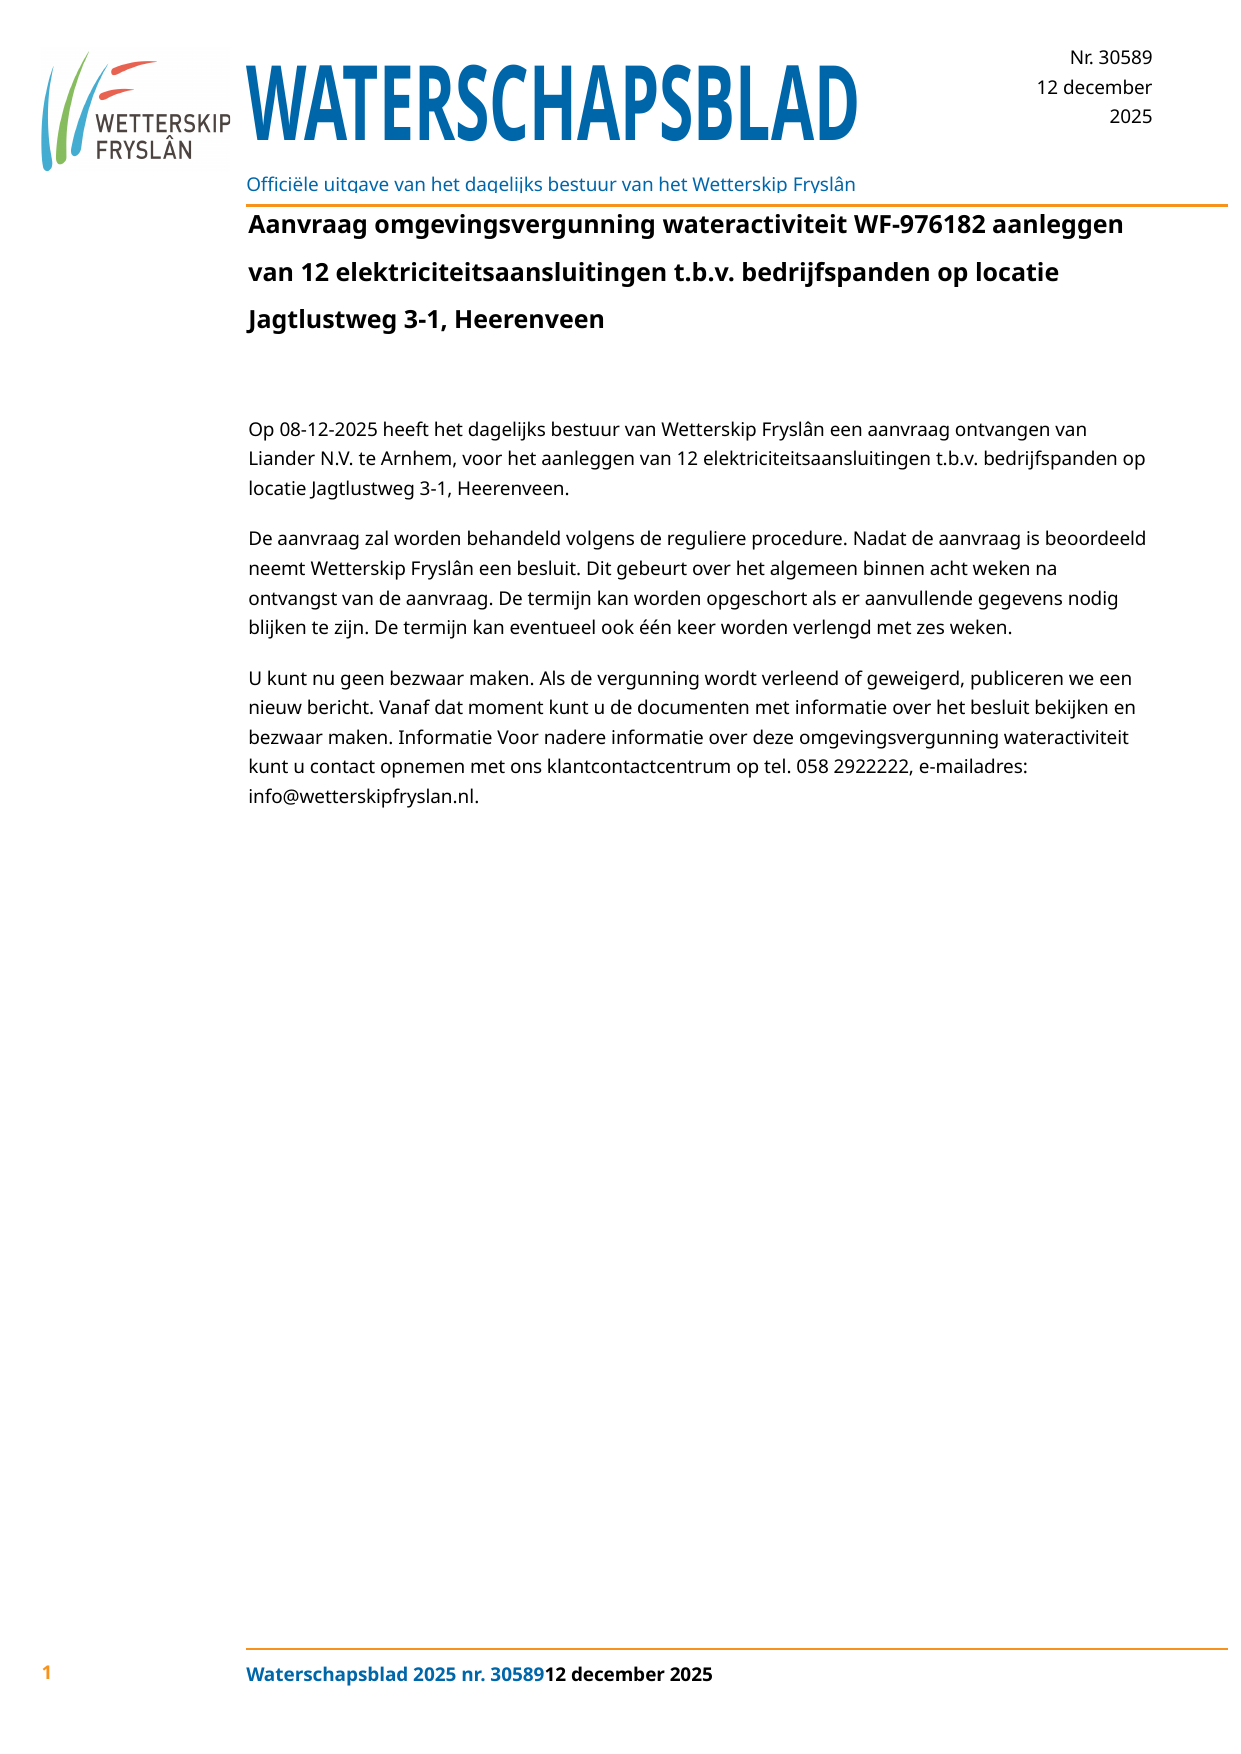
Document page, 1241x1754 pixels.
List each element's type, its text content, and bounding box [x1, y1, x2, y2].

text Op 08-12-2025 heeft het dagelijks bestuur van Wetterskip Fryslân een aanvraag ontvangen van Liander N.V. te Arnhem, voor het aanleggen van 12 elektriciteitsaansluitingen t.b.v. bedrijfspanden op locatie Jagtlustweg 3-1, Heerenveen. [248, 416, 1152, 501]
text U kunt nu geen bezwaar maken. Als de vergunning wordt verleend of geweigerd, publiceren we een nieuw bericht. Vanaf dat moment kunt u de documenten met informatie over het besluit bekijken en bezwaar maken. Informatie Voor nadere informatie over deze omgevingsvergunning wateractiviteit kunt u contact opnemen met ons klantcontactcentrum op tel. 058 2922222, e-mailadres: info@wetterskipfryslan.nl. [248, 665, 1152, 809]
picture [41, 47, 231, 172]
text Aanvraag omgevingsvergunning wateractiviteit WF-976182 aanleggen van 12 elektriciteitsaansluitingen t.b.v. bedrijfspanden op locatie Jagtlustweg 3-1, Heerenveen [248, 207, 1152, 336]
text De aanvraag zal worden behandeld volgens de reguliere procedure. Nadat de aanvraag is beoordeeld neemt Wetterskip Fryslân een besluit. Dit gebeurt over het algemeen binnen acht weken na ontvangst van de aanvraag. De termijn kan worden opgeschort als er aanvullende gegevens nodig blijken te zijn. De termijn kan eventueel ook één keer worden verlengd met zes weken. [248, 526, 1152, 640]
